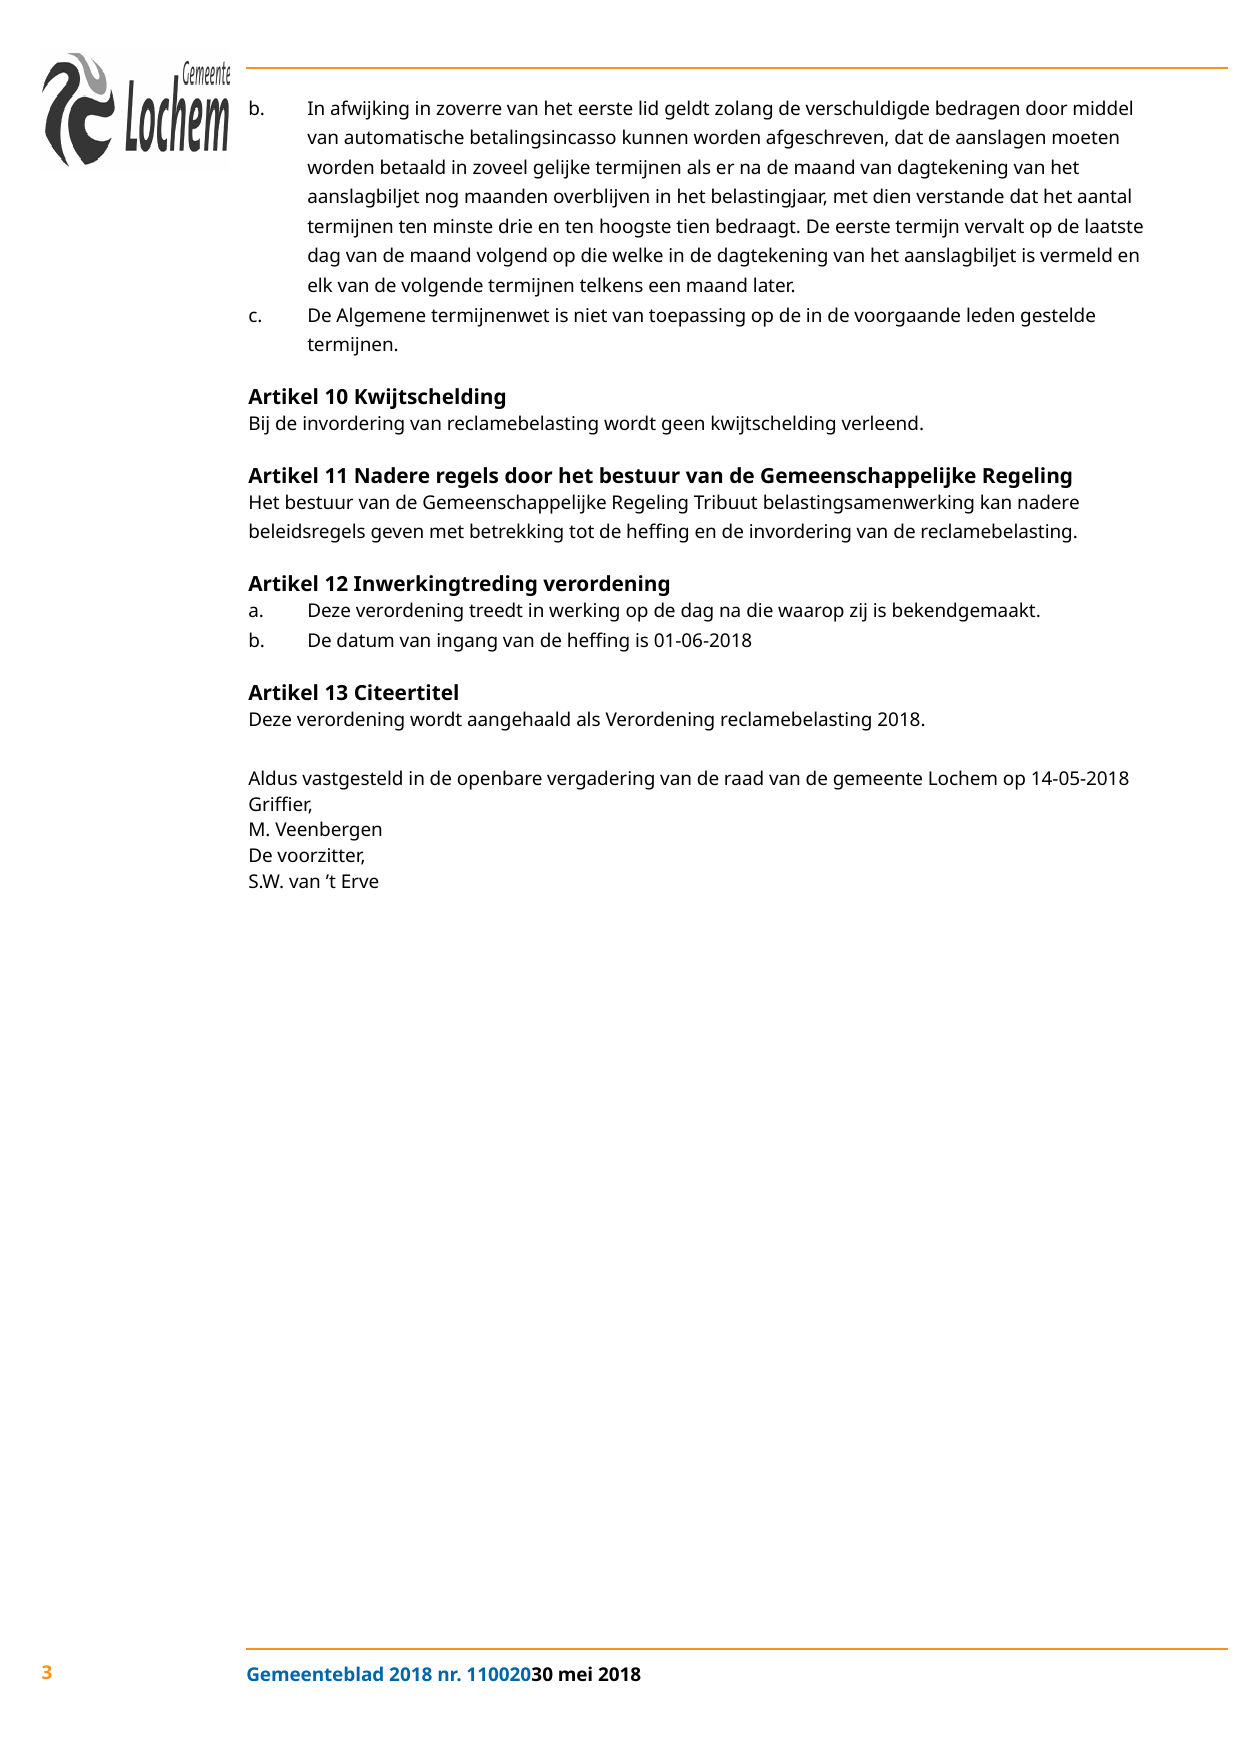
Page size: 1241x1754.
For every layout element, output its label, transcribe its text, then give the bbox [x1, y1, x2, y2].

text Bij de invordering van reclamebelasting wordt geen kwijtschelding verleend. [248, 410, 1152, 436]
text M. Veenbergen [248, 817, 1152, 842]
text Het bestuur van de Gemeenschappelijke Regeling Tribuut belastingsamenwerking kan nadere beleidsregels geven met betrekking tot de heffing en de invordering van de reclamebelasting. [248, 489, 1152, 544]
text Artikel 10 Kwijtschelding [248, 382, 1152, 410]
text De voorzitter, [248, 842, 1152, 868]
list In afwijking in zoverre van het eerste lid geldt zolang de verschuldigde bedragen door middel van automatische betalingsincasso kunnen worden afgeschreven, dat de aanslagen moeten worden betaald in zoveel gelijke termijnen als er na de maand van dagtekening van het aanslagbiljet nog maanden overblijven in het belastingjaar, met dien verstande dat het aantal termijnen ten minste drie en ten hoogste tien bedraagt. De eerste termijn vervalt op de laatste dag van de maand volgend op die welke in de dagtekening van het aanslagbiljet is vermeld en elk van de volgende termijnen telkens een maand later. [248, 95, 1152, 298]
text Deze verordening wordt aangehaald als Verordening reclamebelasting 2018. [248, 706, 1152, 732]
list De Algemene termijnenwet is niet van toepassing op de in de voorgaande leden gestelde termijnen. [248, 302, 1152, 357]
text Griffier, [248, 791, 1152, 817]
text Artikel 12 Inwerkingtreding verordening [248, 569, 1152, 598]
text S.W. van ’t Erve [248, 868, 1152, 894]
list De datum van ingang van de heffing is 01-06-2018 [248, 627, 1152, 653]
picture [41, 47, 231, 172]
text Artikel 11 Nadere regels door het bestuur van de Gemeenschappelijke Regeling [248, 461, 1152, 489]
text Aldus vastgesteld in de openbare vergadering van de raad van de gemeente Lochem op 14-05-2018 [248, 765, 1152, 791]
list Deze verordening treedt in werking op de dag na die waarop zij is bekendgemaakt. [248, 598, 1152, 623]
text Artikel 13 Citeertitel [248, 678, 1152, 706]
